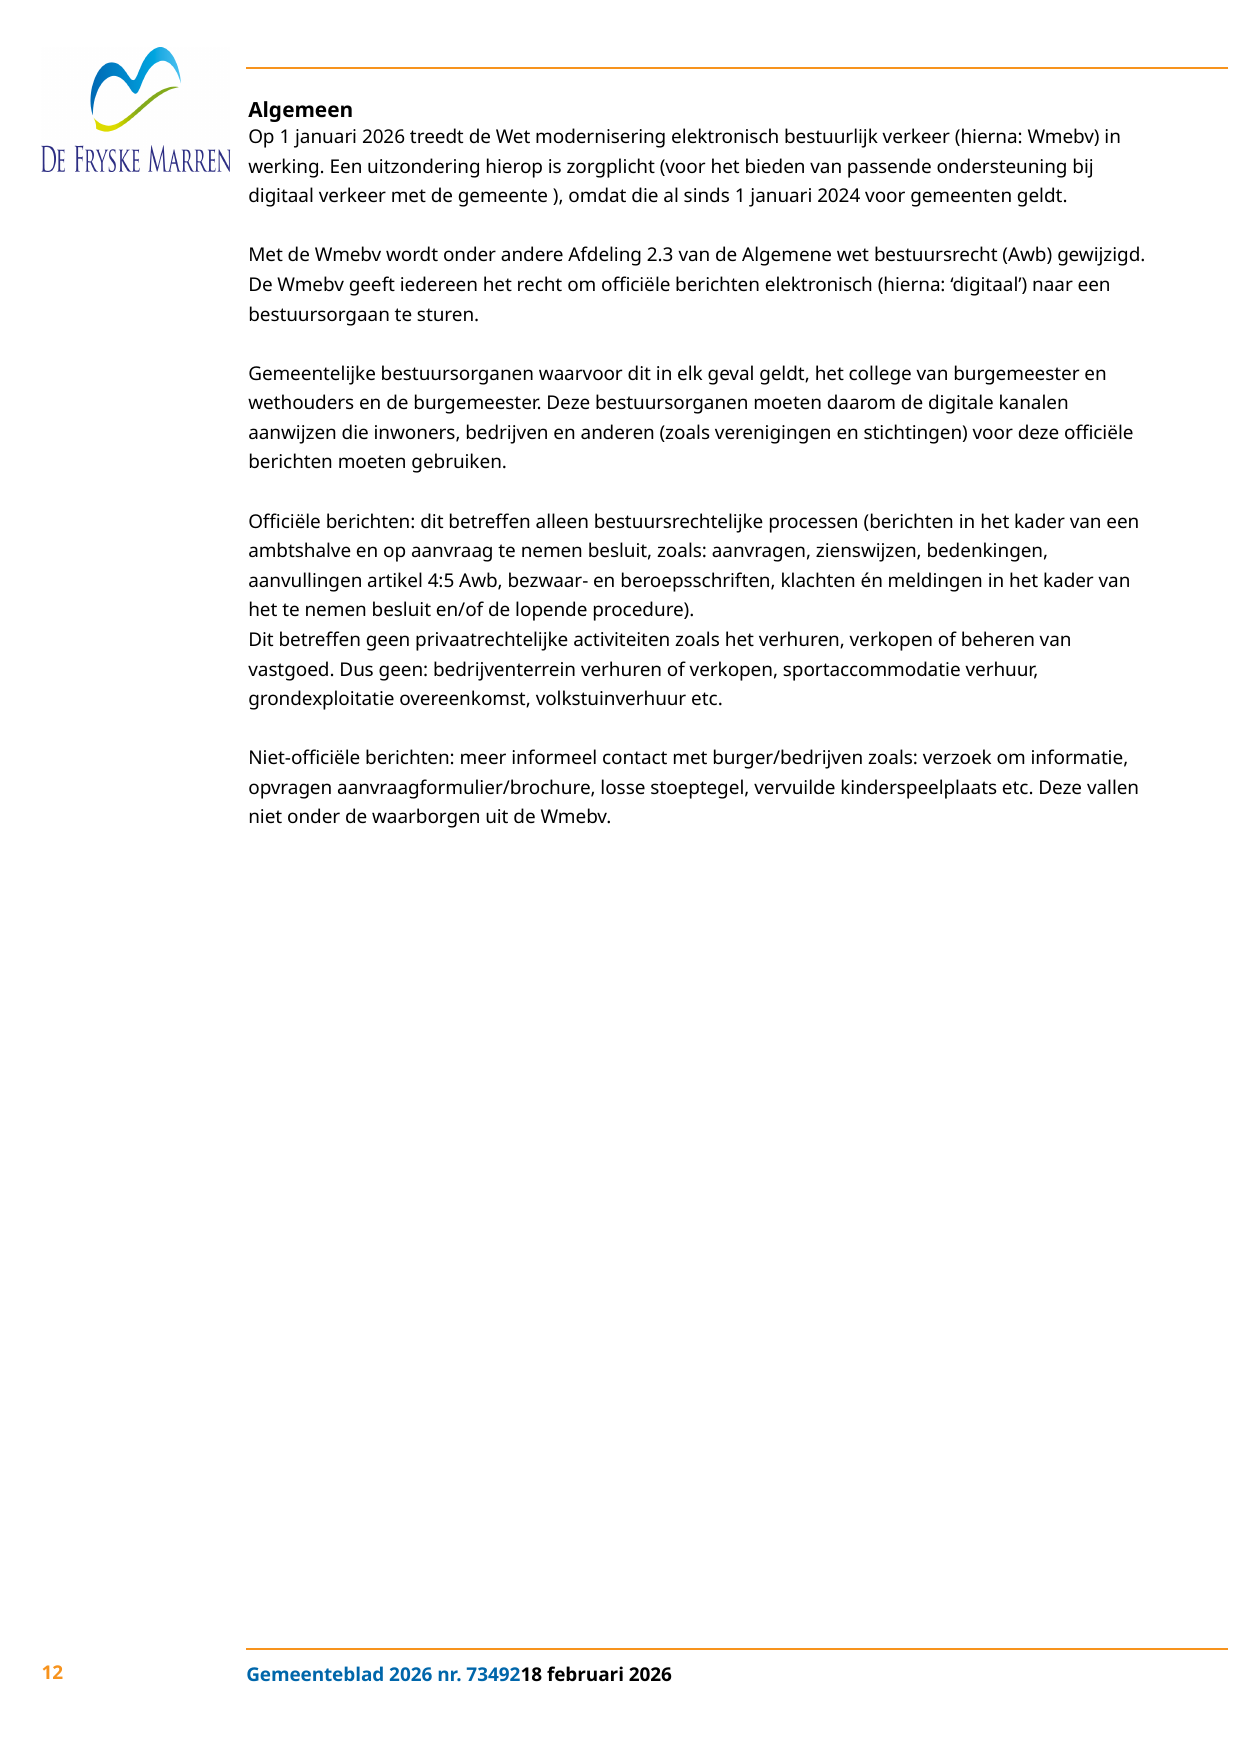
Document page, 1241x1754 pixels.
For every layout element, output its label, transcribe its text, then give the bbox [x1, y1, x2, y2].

text Dit betreffen geen privaatrechtelijke activiteiten zoals het verhuren, verkopen of beheren van vastgoed. Dus geen: bedrijventerrein verhuren of verkopen, sportaccommodatie verhuur, grondexploitatie overeenkomst, volkstuinverhuur etc. [248, 626, 1152, 711]
picture [41, 47, 231, 172]
text Niet-officiële berichten: meer informeel contact met burger/bedrijven zoals: verzoek om informatie, opvragen aanvraagformulier/brochure, losse stoeptegel, vervuilde kinderspeelplaats etc. Deze vallen niet onder de waarborgen uit de Wmebv. [248, 744, 1152, 829]
text Algemeen [248, 95, 1152, 123]
text Gemeentelijke bestuursorganen waarvoor dit in elk geval geldt, het college van burgemeester en wethouders en de burgemeester. Deze bestuursorganen moeten daarom de digitale kanalen aanwijzen die inwoners, bedrijven en anderen (zoals verenigingen en stichtingen) voor deze officiële berichten moeten gebruiken. [248, 360, 1152, 474]
text Officiële berichten: dit betreffen alleen bestuursrechtelijke processen (berichten in het kader van een ambtshalve en op aanvraag te nemen besluit, zoals: aanvragen, zienswijzen, bedenkingen, aanvullingen artikel 4:5 Awb, bezwaar- en beroepsschriften, klachten én meldingen in het kader van het te nemen besluit en/of de lopende procedure). [248, 508, 1152, 622]
text De Wmebv geeft iedereen het recht om officiële berichten elektronisch (hierna: ‘digitaal’) naar een bestuursorgaan te sturen. [248, 271, 1152, 327]
text Met de Wmebv wordt onder andere Afdeling 2.3 van de Algemene wet bestuursrecht (Awb) gewijzigd. [248, 242, 1152, 267]
text Op 1 januari 2026 treedt de Wet modernisering elektronisch bestuurlijk verkeer (hierna: Wmebv) in werking. Een uitzondering hierop is zorgplicht (voor het bieden van passende ondersteuning bij digitaal verkeer met de gemeente ), omdat die al sinds 1 januari 2024 voor gemeenten geldt. [248, 123, 1152, 208]
